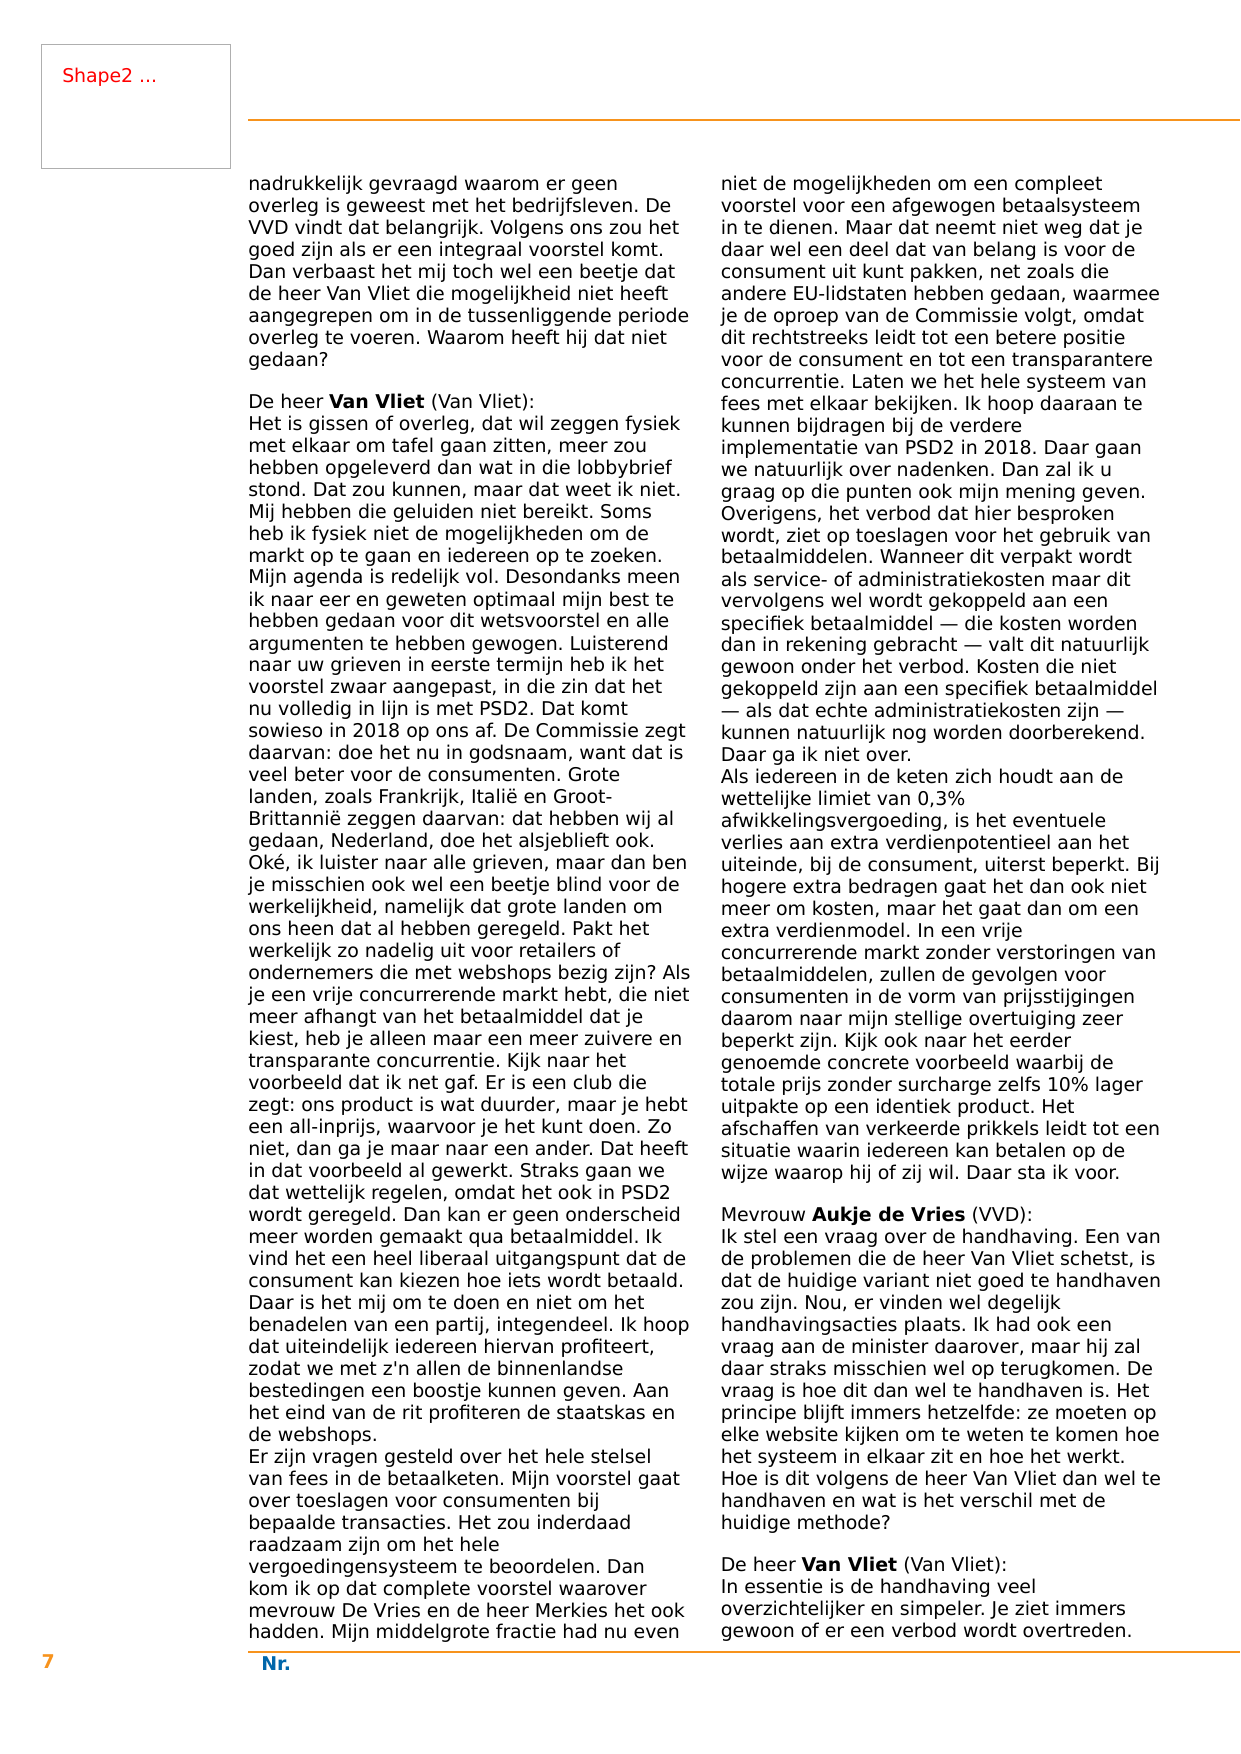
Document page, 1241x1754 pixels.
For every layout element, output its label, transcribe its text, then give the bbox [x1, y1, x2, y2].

text In essentie is de handhaving veel overzichtelijker en simpeler. Je ziet immers gewoon of er een verbod wordt overtreden. [721, 1576, 1163, 1641]
text De heer Van Vliet (Van Vliet): [721, 1553, 1163, 1576]
text De heer Van Vliet (Van Vliet): [248, 391, 691, 413]
text nadrukkelijk gevraagd waarom er geen overleg is geweest met het bedrijfsleven. De VVD vindt dat belangrijk. Volgens ons zou het goed zijn als er een integraal voorstel komt. Dan verbaast het mij toch wel een beetje dat de heer Van Vliet die mogelijkheid niet heeft aangegrepen om in de tussenliggende periode overleg te voeren. Waarom heeft hij dat niet gedaan? [248, 173, 691, 371]
text Er zijn vragen gesteld over het hele stelsel van fees in de betaalketen. Mijn voorstel gaat over toeslagen voor consumenten bij bepaalde transacties. Het zou inderdaad raadzaam zijn om het hele vergoedingensysteem te beoordelen. Dan kom ik op dat complete voorstel waarover mevrouw De Vries en de heer Merkies het ook hadden. Mijn middelgrote fractie had nu even [248, 1446, 691, 1643]
text niet de mogelijkheden om een compleet voorstel voor een afgewogen betaalsysteem in te dienen. Maar dat neemt niet weg dat je daar wel een deel dat van belang is voor de consument uit kunt pakken, net zoals die andere EU-lidstaten hebben gedaan, waarmee je de oproep van de Commissie volgt, omdat dit rechtstreeks leidt tot een betere positie voor de consument en tot een transparantere concurrentie. Laten we het hele systeem van fees met elkaar bekijken. Ik hoop daaraan te kunnen bijdragen bij de verdere implementatie van PSD2 in 2018. Daar gaan we natuurlijk over nadenken. Dan zal ik u graag op die punten ook mijn mening geven. Overigens, het verbod dat hier besproken wordt, ziet op toeslagen voor het gebruik van betaalmiddelen. Wanneer dit verpakt wordt als service- of administratiekosten maar dit vervolgens wel wordt gekoppeld aan een specifiek betaalmiddel — die kosten worden dan in rekening gebracht — valt dit natuurlijk gewoon onder het verbod. Kosten die niet gekoppeld zijn aan een specifiek betaalmiddel — als dat echte administratiekosten zijn — kunnen natuurlijk nog worden doorberekend. Daar ga ik niet over. [721, 173, 1163, 766]
text Het is gissen of overleg, dat wil zeggen fysiek met elkaar om tafel gaan zitten, meer zou hebben opgeleverd dan wat in die lobbybrief stond. Dat zou kunnen, maar dat weet ik niet. Mij hebben die geluiden niet bereikt. Soms heb ik fysiek niet de mogelijkheden om de markt op te gaan en iedereen op te zoeken. Mijn agenda is redelijk vol. Desondanks meen ik naar eer en geweten optimaal mijn best te hebben gedaan voor dit wetsvoorstel en alle argumenten te hebben gewogen. Luisterend naar uw grieven in eerste termijn heb ik het voorstel zwaar aangepast, in die zin dat het nu volledig in lijn is met PSD2. Dat komt sowieso in 2018 op ons af. De Commissie zegt daarvan: doe het nu in godsnaam, want dat is veel beter voor de consumenten. Grote landen, zoals Frankrijk, Italië en Groot-Brittannië zeggen daarvan: dat hebben wij al gedaan, Nederland, doe het alsjeblieft ook. Oké, ik luister naar alle grieven, maar dan ben je misschien ook wel een beetje blind voor de werkelijkheid, namelijk dat grote landen om ons heen dat al hebben geregeld. Pakt het werkelijk zo nadelig uit voor retailers of ondernemers die met webshops bezig zijn? Als je een vrije concurrerende markt hebt, die niet meer afhangt van het betaalmiddel dat je kiest, heb je alleen maar een meer zuivere en transparante concurrentie. Kijk naar het voorbeeld dat ik net gaf. Er is een club die zegt: ons product is wat duurder, maar je hebt een all-inprijs, waarvoor je het kunt doen. Zo niet, dan ga je maar naar een ander. Dat heeft in dat voorbeeld al gewerkt. Straks gaan we dat wettelijk regelen, omdat het ook in PSD2 wordt geregeld. Dan kan er geen onderscheid meer worden gemaakt qua betaalmiddel. Ik vind het een heel liberaal uitgangspunt dat de consument kan kiezen hoe iets wordt betaald. Daar is het mij om te doen en niet om het benadelen van een partij, integendeel. Ik hoop dat uiteindelijk iedereen hiervan profiteert, zodat we met z'n allen de binnenlandse bestedingen een boostje kunnen geven. Aan het eind van de rit profiteren de staatskas en de webshops. [248, 413, 691, 1446]
text Mevrouw Aukje de Vries (VVD): [721, 1204, 1163, 1226]
text Als iedereen in de keten zich houdt aan de wettelijke limiet van 0,3% afwikkelingsvergoeding, is het eventuele verlies aan extra verdienpotentieel aan het uiteinde, bij de consument, uiterst beperkt. Bij hogere extra bedragen gaat het dan ook niet meer om kosten, maar het gaat dan om een extra verdienmodel. In een vrije concurrerende markt zonder verstoringen van betaalmiddelen, zullen de gevolgen voor consumenten in de vorm van prijsstijgingen daarom naar mijn stellige overtuiging zeer beperkt zijn. Kijk ook naar het eerder genoemde concrete voorbeeld waarbij de totale prijs zonder surcharge zelfs 10% lager uitpakte op een identiek product. Het afschaffen van verkeerde prikkels leidt tot een situatie waarin iedereen kan betalen op de wijze waarop hij of zij wil. Daar sta ik voor. [721, 766, 1163, 1184]
text Ik stel een vraag over de handhaving. Een van de problemen die de heer Van Vliet schetst, is dat de huidige variant niet goed te handhaven zou zijn. Nou, er vinden wel degelijk handhavingsacties plaats. Ik had ook een vraag aan de minister daarover, maar hij zal daar straks misschien wel op terugkomen. De vraag is hoe dit dan wel te handhaven is. Het principe blijft immers hetzelfde: ze moeten op elke website kijken om te weten te komen hoe het systeem in elkaar zit en hoe het werkt. Hoe is dit volgens de heer Van Vliet dan wel te handhaven en wat is het verschil met de huidige methode? [721, 1226, 1163, 1533]
